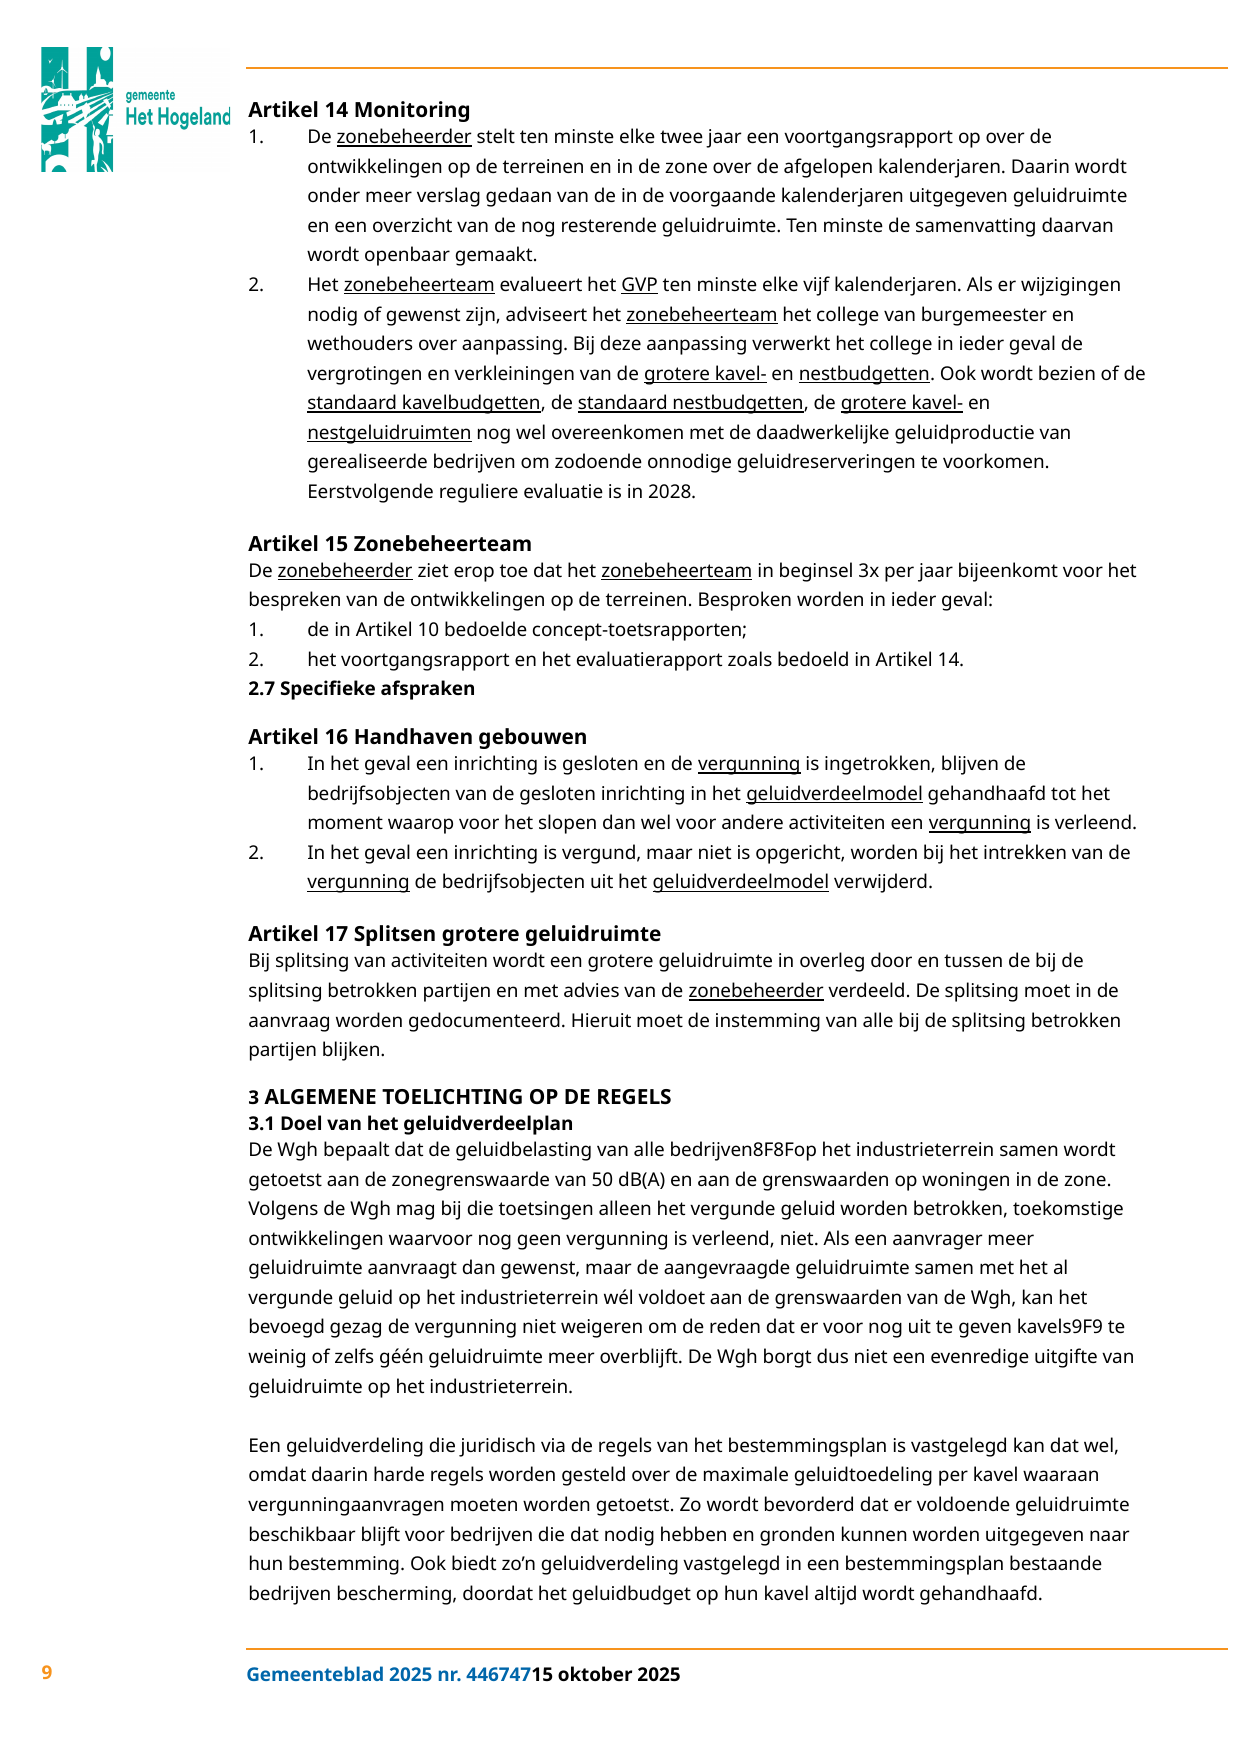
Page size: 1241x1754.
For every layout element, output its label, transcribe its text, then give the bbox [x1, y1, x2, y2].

text Artikel 16 Handhaven gebouwen [248, 722, 1152, 750]
text Artikel 15 Zonebeheerteam [248, 529, 1152, 557]
list Het zonebeheerteam evalueert het GVP ten minste elke vijf kalenderjaren. Als er wijzigingen nodig of gewenst zijn, adviseert het zonebeheerteam het college van burgemeester en wethouders over aanpassing. Bij deze aanpassing verwerkt het college in ieder geval de vergrotingen en verkleiningen van de grotere kavel- en nestbudgetten. Ook wordt bezien of de standaard kavelbudgetten, de standaard nestbudgetten, de grotere kavel- en nestgeluidruimten nog wel overeenkomen met de daadwerkelijke geluidproductie van gerealiseerde bedrijven om zodoende onnodige geluidreserveringen te voorkomen. Eerstvolgende reguliere evaluatie is in 2028. [248, 271, 1152, 504]
text 3 ALGEMENE TOELICHTING OP DE REGELS [248, 1082, 1152, 1110]
text De zonebeheerder ziet erop toe dat het zonebeheerteam in beginsel 3x per jaar bijeenkomt voor het bespreken van de ontwikkelingen op de terreinen. Besproken worden in ieder geval: [248, 557, 1152, 612]
picture [41, 47, 231, 172]
list de in Artikel 10 bedoelde concept-toetsrapporten; [248, 616, 1152, 642]
text Artikel 17 Splitsen grotere geluidruimte [248, 919, 1152, 948]
list In het geval een inrichting is vergund, maar niet is opgericht, worden bij het intrekken van de vergunning de bedrijfsobjecten uit het geluidverdeelmodel verwijderd. [248, 839, 1152, 894]
list In het geval een inrichting is gesloten en de vergunning is ingetrokken, blijven de bedrijfsobjecten van de gesloten inrichting in het geluidverdeelmodel gehandhaafd tot het moment waarop voor het slopen dan wel voor andere activiteiten een vergunning is verleend. [248, 750, 1152, 835]
text Een geluidverdeling die juridisch via de regels van het bestemmingsplan is vastgelegd kan dat wel, omdat daarin harde regels worden gesteld over de maximale geluidtoedeling per kavel waaraan vergunningaanvragen moeten worden getoetst. Zo wordt bevorderd dat er voldoende geluidruimte beschikbaar blijft voor bedrijven die dat nodig hebben en gronden kunnen worden uitgegeven naar hun bestemming. Ook biedt zo’n geluidverdeling vastgelegd in een bestemmingsplan bestaande bedrijven bescherming, doordat het geluidbudget op hun kavel altijd wordt gehandhaafd. [248, 1432, 1152, 1606]
list het voortgangsrapport en het evaluatierapport zoals bedoeld in Artikel 14. [248, 646, 1152, 672]
text Artikel 14 Monitoring [248, 95, 1152, 123]
text Bij splitsing van activiteiten wordt een grotere geluidruimte in overleg door en tussen de bij de splitsing betrokken partijen en met advies van de zonebeheerder verdeeld. De splitsing moet in de aanvraag worden gedocumenteerd. Hieruit moet de instemming van alle bij de splitsing betrokken partijen blijken. [248, 948, 1152, 1062]
text 2.7 Specifieke afspraken [248, 675, 1152, 701]
list De zonebeheerder stelt ten minste elke twee jaar een voortgangsrapport op over de ontwikkelingen op de terreinen en in de zone over de afgelopen kalenderjaren. Daarin wordt onder meer verslag gedaan van de in de voorgaande kalenderjaren uitgegeven geluidruimte en een overzicht van de nog resterende geluidruimte. Ten minste de samenvatting daarvan wordt openbaar gemaakt. [248, 123, 1152, 267]
text 3.1 Doel van het geluidverdeelplan [248, 1110, 1152, 1136]
text De Wgh bepaalt dat de geluidbelasting van alle bedrijven8F8Fop het industrieterrein samen wordt getoetst aan de zonegrenswaarde van 50 dB(A) en aan de grenswaarden op woningen in de zone. Volgens de Wgh mag bij die toetsingen alleen het vergunde geluid worden betrokken, toekomstige ontwikkelingen waarvoor nog geen vergunning is verleend, niet. Als een aanvrager meer geluidruimte aanvraagt dan gewenst, maar de aangevraagde geluidruimte samen met het al vergunde geluid op het industrieterrein wél voldoet aan de grenswaarden van de Wgh, kan het bevoegd gezag de vergunning niet weigeren om de reden dat er voor nog uit te geven kavels9F9 te weinig of zelfs géén geluidruimte meer overblijft. De Wgh borgt dus niet een evenredige uitgifte van geluidruimte op het industrieterrein. [248, 1136, 1152, 1398]
